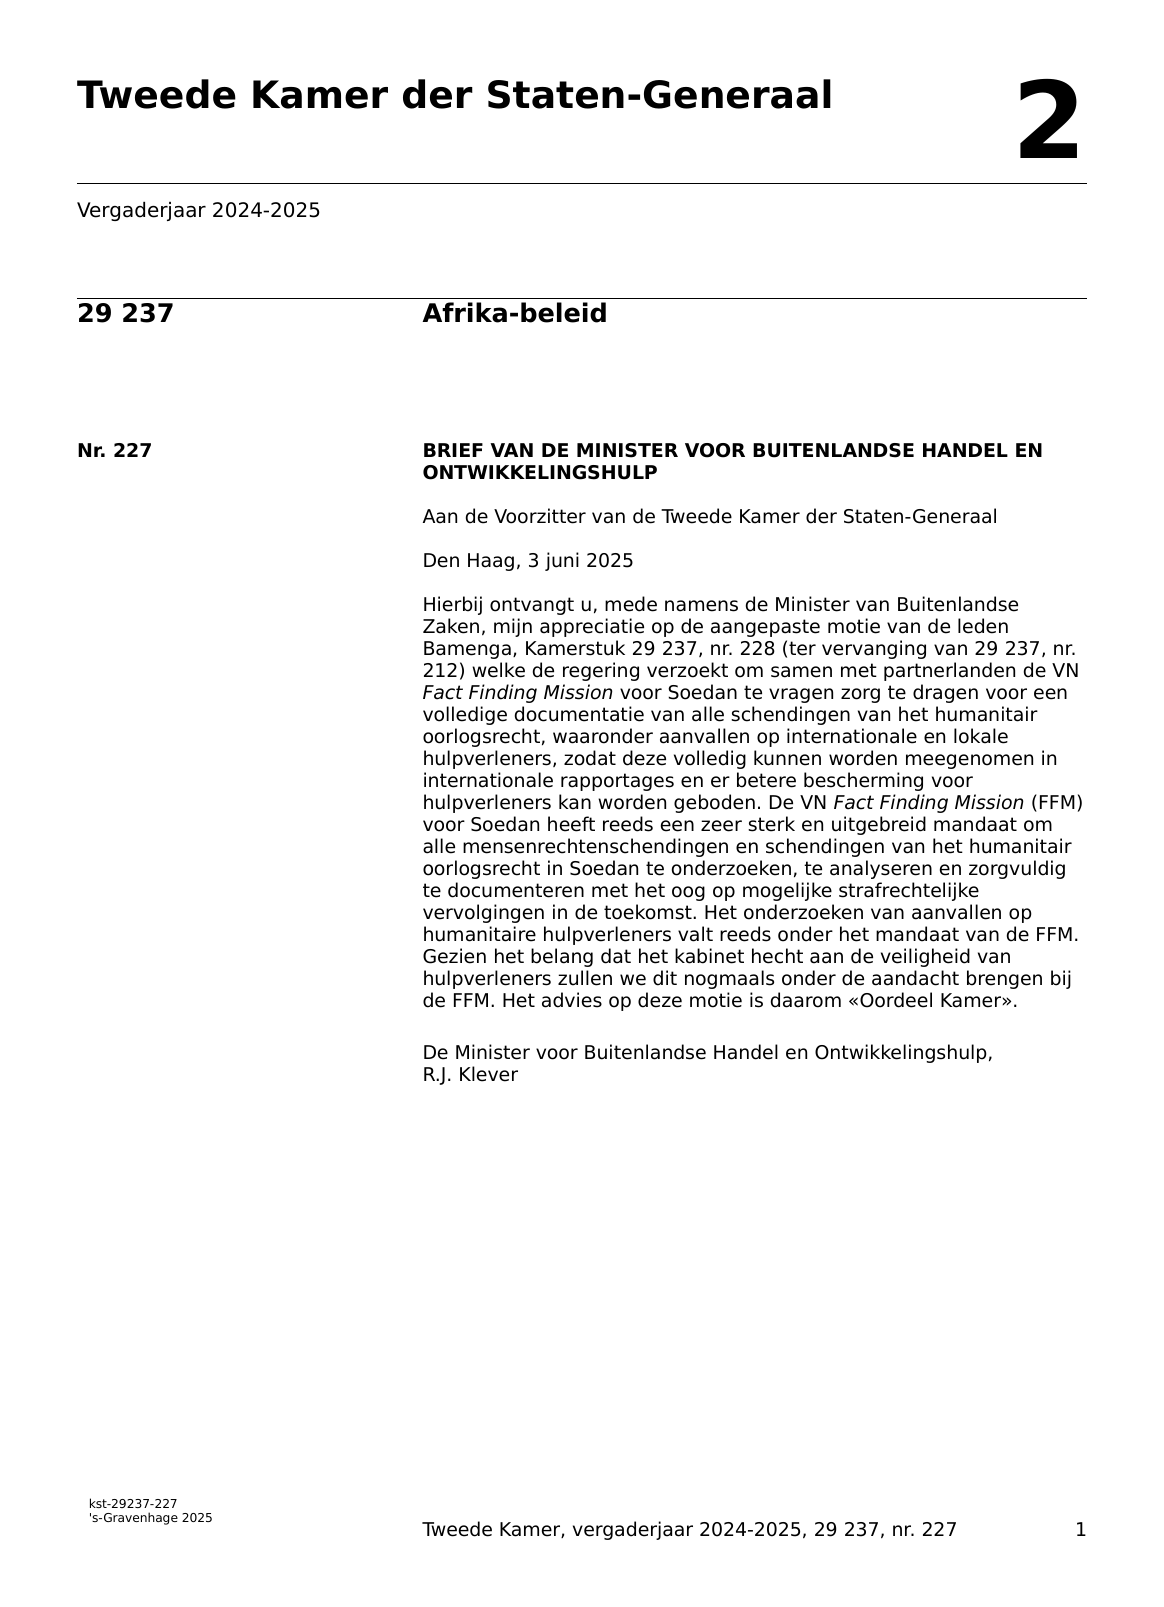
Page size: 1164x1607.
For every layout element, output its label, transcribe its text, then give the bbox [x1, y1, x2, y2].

text Den Haag, 3 juni 2025 [422, 550, 1087, 572]
text Aan de Voorzitter van de Tweede Kamer der Staten-Generaal [422, 506, 1087, 528]
text De Minister voor Buitenlandse Handel en Ontwikkelingshulp, R.J. Klever [422, 1042, 1087, 1086]
text 's-Gravenhage 2025 [88, 1511, 323, 1525]
table_header Tweede Kamer der Staten-Generaal [77, 59, 886, 183]
text Hierbij ontvangt u, mede namens de Minister van Buitenlandse Zaken, mijn appreciatie op de aangepaste motie van de leden Bamenga, Kamerstuk 29 237, nr. 228 (ter vervanging van 29 237, nr. 212) welke de regering verzoekt om samen met partnerlanden de VN Fact Finding Mission voor Soedan te vragen zorg te dragen voor een volledige documentatie van alle schendingen van het humanitair oorlogsrecht, waaronder aanvallen op internationale en lokale hulpverleners, zodat deze volledig kunnen worden meegenomen in internationale rapportages en er betere bescherming voor hulpverleners kan worden geboden. De VN Fact Finding Mission (FFM) voor Soedan heeft reeds een zeer sterk en uitgebreid mandaat om alle mensenrechtenschendingen en schendingen van het humanitair oorlogsrecht in Soedan te onderzoeken, te analyseren en zorgvuldig te documenteren met het oog op mogelijke strafrechtelijke vervolgingen in de toekomst. Het onderzoeken van aanvallen op humanitaire hulpverleners valt reeds onder het mandaat van de FFM. Gezien het belang dat het kabinet hecht aan de veiligheid van hulpverleners zullen we dit nogmaals onder de aandacht brengen bij de FFM. Het advies op deze motie is daarom «Oordeel Kamer». [422, 594, 1087, 1012]
text kst-29237-227 [88, 1497, 323, 1511]
table_cell Vergaderjaar 2024-2025 [77, 184, 1087, 298]
subtitle 29 237 Afrika-beleid [77, 299, 1087, 329]
subtitle Nr. 227 BRIEF VAN DE MINISTER VOOR BUITENLANDSE HANDEL EN ONTWIKKELINGSHULP [77, 440, 1087, 484]
table_header 2 [886, 59, 1087, 183]
